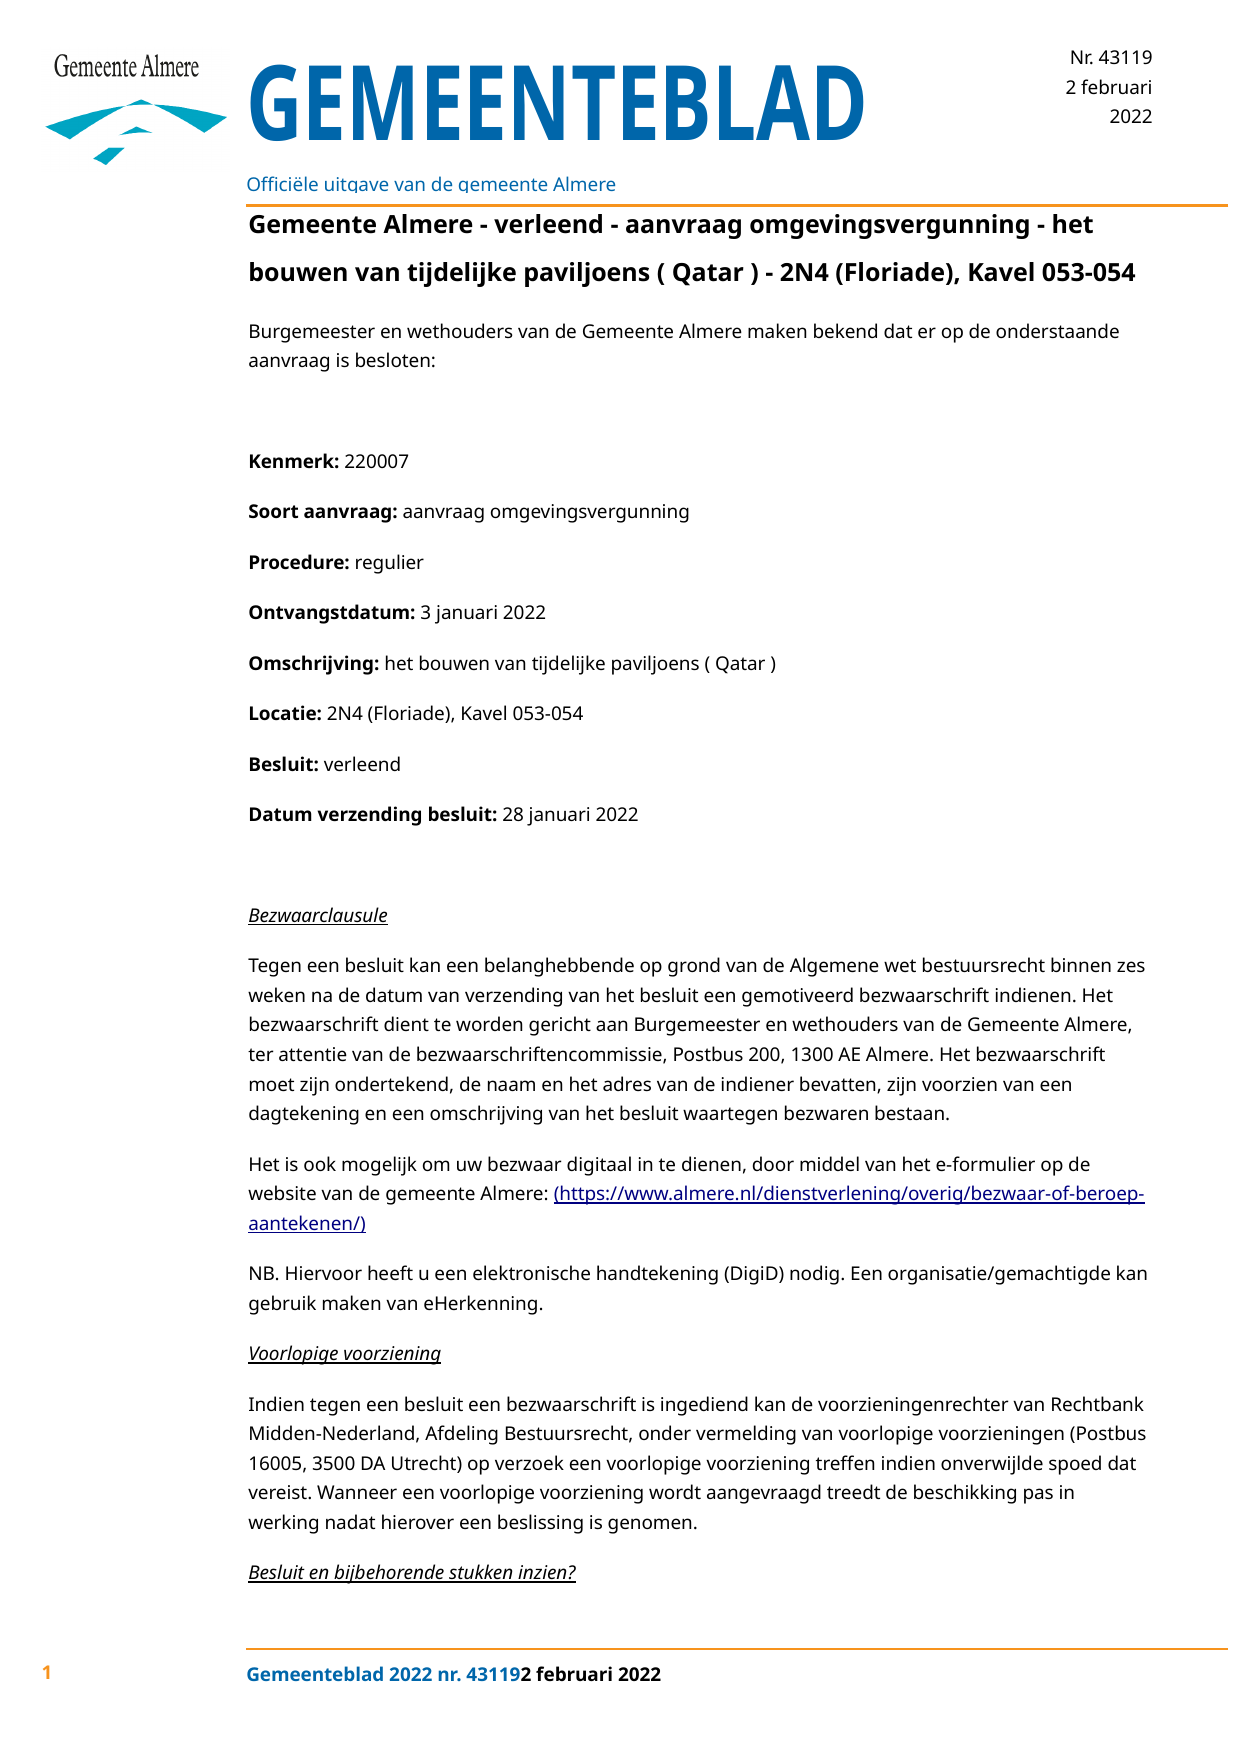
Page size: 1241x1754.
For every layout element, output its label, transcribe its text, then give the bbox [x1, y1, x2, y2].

text Besluit: verleend [248, 751, 1152, 777]
text Omschrijving: het bouwen van tijdelijke paviljoens ( Qatar ) [248, 650, 1152, 676]
text NB. Hiervoor heeft u een elektronische handtekening (DigiD) nodig. Een organisatie/gemachtigde kan gebruik maken van eHerkenning. [248, 1260, 1152, 1316]
text Bezwaarclausule [248, 902, 1152, 928]
text Het is ook mogelijk om uw bezwaar digitaal in te dienen, door middel van het e-formulier op de website van de gemeente Almere: (https://www.almere.nl/dienstverlening/overig/bezwaar-of-beroep-aantekenen/) [248, 1151, 1152, 1236]
text Tegen een besluit kan een belanghebbende op grond van de Algemene wet bestuursrecht binnen zes weken na de datum van verzending van het besluit een gemotiveerd bezwaarschrift indienen. Het bezwaarschrift dient te worden gericht aan Burgemeester en wethouders van de Gemeente Almere, ter attentie van de bezwaarschriftencommissie, Postbus 200, 1300 AE Almere. Het bezwaarschrift moet zijn ondertekend, de naam en het adres van de indiener bevatten, zijn voorzien van een dagtekening en een omschrijving van het besluit waartegen bezwaren bestaan. [248, 952, 1152, 1126]
text Kenmerk: 220007 [248, 448, 1152, 474]
text Burgemeester en wethouders van de Gemeente Almere maken bekend dat er op de onderstaande aanvraag is besloten: [248, 318, 1152, 373]
text Ontvangstdatum: 3 januari 2022 [248, 599, 1152, 625]
text Datum verzending besluit: 28 januari 2022 [248, 801, 1152, 827]
text Voorlopige voorziening [248, 1340, 1152, 1366]
text Indien tegen een besluit een bezwaarschrift is ingediend kan de voorzieningenrechter van Rechtbank Midden-Nederland, Afdeling Bestuursrecht, onder vermelding van voorlopige voorzieningen (Postbus 16005, 3500 DA Utrecht) op verzoek een voorlopige voorziening treffen indien onverwijlde spoed dat vereist. Wanneer een voorlopige voorziening wordt aangevraagd treedt de beschikking pas in werking nadat hierover een beslissing is genomen. [248, 1391, 1152, 1535]
text Gemeente Almere - verleend - aanvraag omgevingsvergunning - het bouwen van tijdelijke paviljoens ( Qatar ) - 2N4 (Floriade), Kavel 053-054 [248, 207, 1152, 288]
text Soort aanvraag: aanvraag omgevingsvergunning [248, 499, 1152, 524]
text Procedure: regulier [248, 549, 1152, 575]
picture [41, 47, 231, 172]
text Besluit en bijbehorende stukken inzien? [248, 1559, 1152, 1585]
text Locatie: 2N4 (Floriade), Kavel 053-054 [248, 700, 1152, 726]
